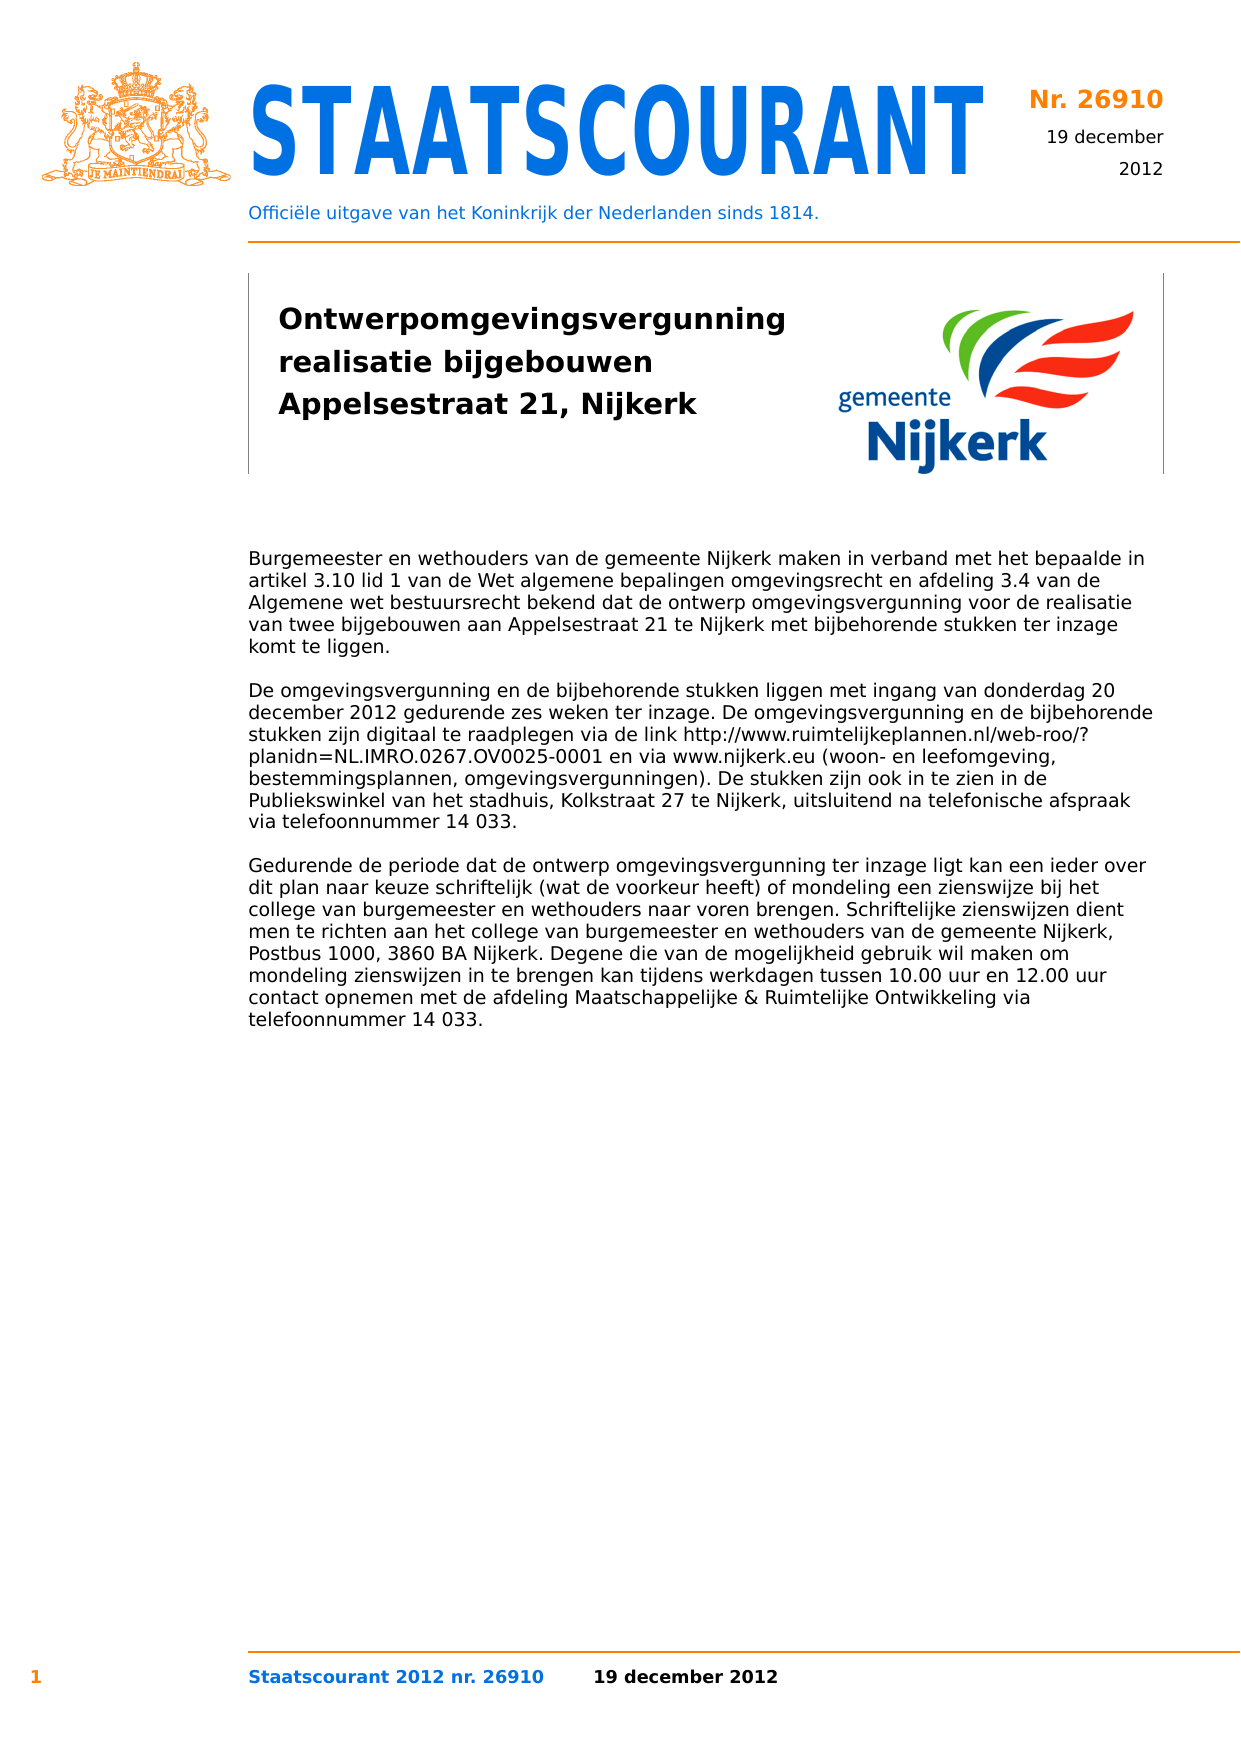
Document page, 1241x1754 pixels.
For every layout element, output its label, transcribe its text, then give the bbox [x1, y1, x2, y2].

table_header STAATSCOURANT [248, 62, 998, 203]
table_cell 19 december [998, 121, 1240, 153]
text De omgevingsvergunning en de bijbehorende stukken liggen met ingang van donderdag 20 december 2012 gedurende zes weken ter inzage. De omgevingsvergunning en de bijbehorende stukken zijn digitaal te raadplegen via de link http://www.ruimtelijkeplannen.nl/web-roo/?planidn=NL.IMRO.0267.OV0025-0001 en via www.nijkerk.eu (woon- en leefomgeving, bestemmingsplannen, omgevingsvergunningen). De stukken zijn ook in te zien in de Publiekswinkel van het stadhuis, Kolkstraat 27 te Nijkerk, uitsluitend na telefonische afspraak via telefoonnummer 14 033. [248, 679, 1163, 833]
table_header [25, 62, 248, 241]
picture [41, 62, 231, 186]
text Burgemeester en wethouders van de gemeente Nijkerk maken in verband met het bepaalde in artikel 3.10 lid 1 van de Wet algemene bepalingen omgevingsrecht en afdeling 3.4 van de Algemene wet bestuursrecht bekend dat de ontwerp omgevingsvergunning voor de realisatie van twee bijgebouwen aan Appelsestraat 21 te Nijkerk met bijbehorende stukken ter inzage komt te liggen. [248, 548, 1163, 658]
table_cell 2012 [998, 153, 1240, 203]
table_cell Officiële uitgave van het Koninkrijk der Nederlanden sinds 1814. [248, 203, 1240, 241]
subtitle Ontwerpomgevingsvergunning realisatie bijgebouwen Appelsestraat 21, Nijkerk [249, 273, 1163, 474]
text Gedurende de periode dat de ontwerp omgevingsvergunning ter inzage ligt kan een ieder over dit plan naar keuze schriftelijk (wat de voorkeur heeft) of mondeling een zienswijze bij het college van burgemeester en wethouders naar voren brengen. Schriftelijke zienswijzen dient men te richten aan het college van burgemeester en wethouders van de gemeente Nijkerk, Postbus 1000, 3860 BA Nijkerk. Degene die van de mogelijkheid gebruik wil maken om mondeling zienswijzen in te brengen kan tijdens werkdagen tussen 10.00 uur en 12.00 uur contact opnemen met de afdeling Maatschappelijke & Ruimtelijke Ontwikkeling via telefoonnummer 14 033. [248, 855, 1163, 1031]
picture [838, 302, 1134, 474]
table_header Nr. 26910 [998, 62, 1240, 121]
